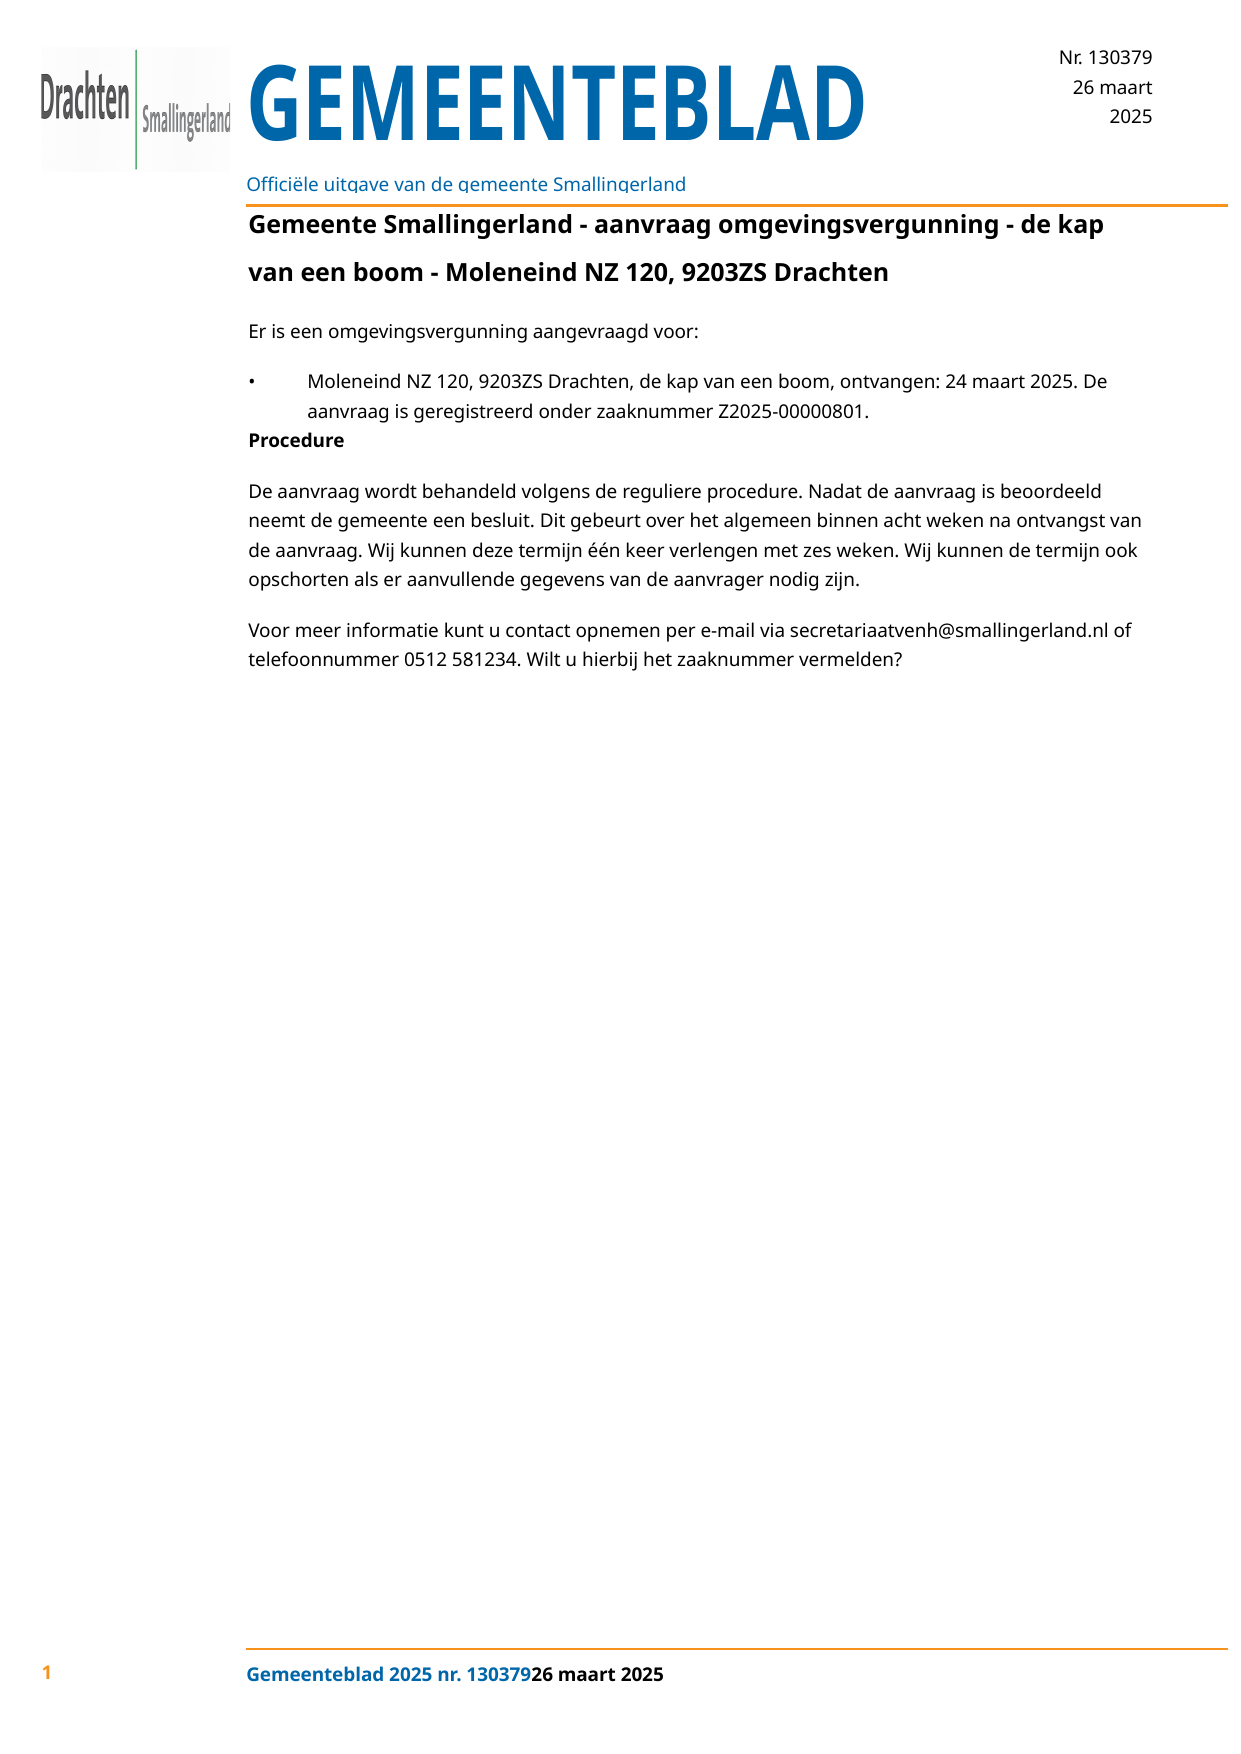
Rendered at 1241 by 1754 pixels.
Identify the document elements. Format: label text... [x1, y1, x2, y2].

text Voor meer informatie kunt u contact opnemen per e-mail via secretariaatvenh@smallingerland.nl of telefoonnummer 0512 581234. Wilt u hierbij het zaaknummer vermelden? [248, 617, 1152, 672]
text Er is een omgevingsvergunning aangevraagd voor: [248, 318, 1152, 344]
list Moleneind NZ 120, 9203ZS Drachten, de kap van een boom, ontvangen: 24 maart 2025. De aanvraag is geregistreerd onder zaaknummer Z2025-00000801. [248, 368, 1152, 424]
text Procedure [248, 427, 1152, 453]
text Gemeente Smallingerland - aanvraag omgevingsvergunning - de kap van een boom - Moleneind NZ 120, 9203ZS Drachten [248, 207, 1152, 288]
picture [41, 47, 231, 172]
text De aanvraag wordt behandeld volgens de reguliere procedure. Nadat de aanvraag is beoordeeld neemt de gemeente een besluit. Dit gebeurt over het algemeen binnen acht weken na ontvangst van de aanvraag. Wij kunnen deze termijn één keer verlengen met zes weken. Wij kunnen de termijn ook opschorten als er aanvullende gegevens van de aanvrager nodig zijn. [248, 478, 1152, 592]
